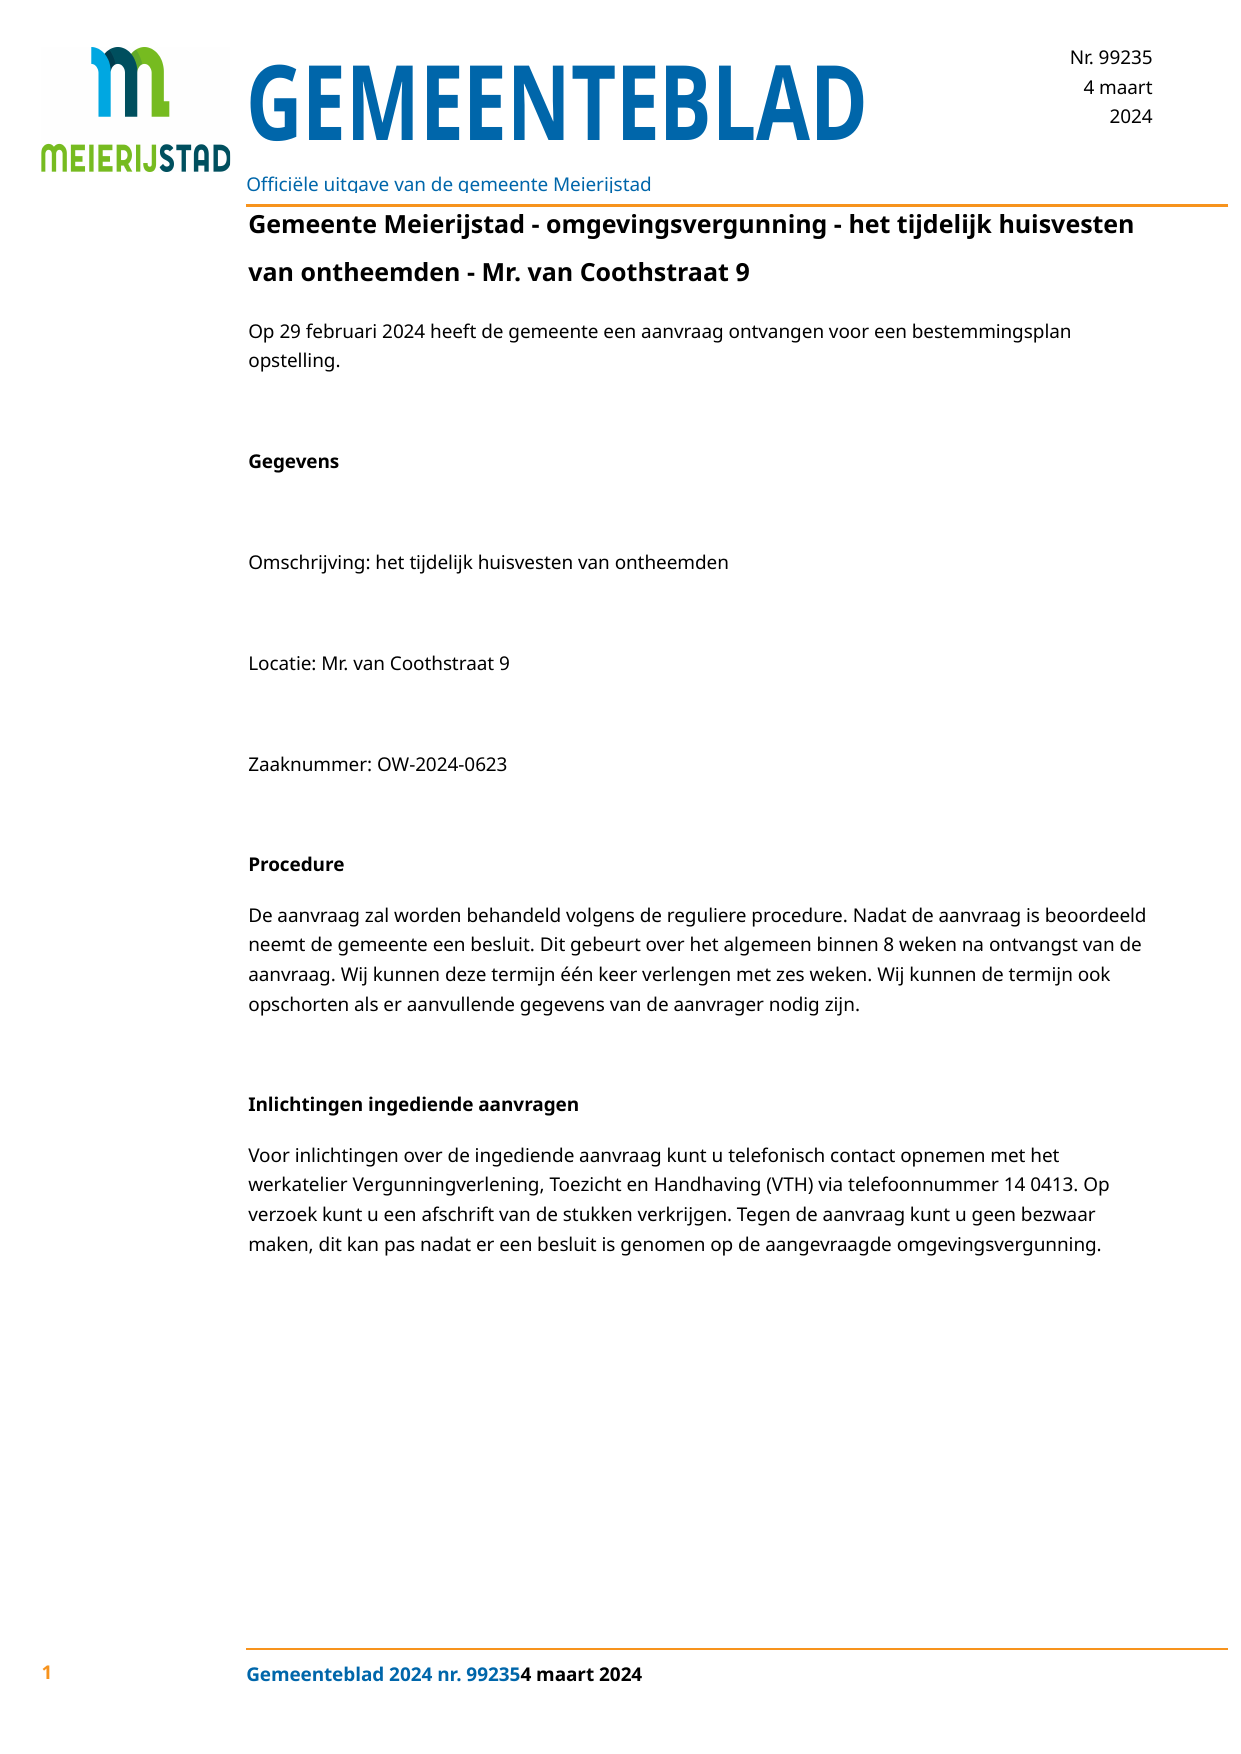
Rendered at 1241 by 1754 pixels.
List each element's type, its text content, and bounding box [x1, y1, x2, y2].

text Gegevens [248, 448, 1152, 474]
picture [41, 47, 231, 172]
text Locatie: Mr. van Coothstraat 9 [248, 650, 1152, 676]
text Voor inlichtingen over de ingediende aanvraag kunt u telefonisch contact opnemen met het werkatelier Vergunningverlening, Toezicht en Handhaving (VTH) via telefoonnummer 14 0413. Op verzoek kunt u een afschrift van de stukken verkrijgen. Tegen de aanvraag kunt u geen bezwaar maken, dit kan pas nadat er een besluit is genomen op de aangevraagde omgevingsvergunning. [248, 1142, 1152, 1257]
text Procedure [248, 852, 1152, 877]
text Inlichtingen ingediende aanvragen [248, 1092, 1152, 1117]
text Omschrijving: het tijdelijk huisvesten van ontheemden [248, 549, 1152, 575]
text Zaaknummer: OW-2024-0623 [248, 751, 1152, 777]
text De aanvraag zal worden behandeld volgens de reguliere procedure. Nadat de aanvraag is beoordeeld neemt de gemeente een besluit. Dit gebeurt over het algemeen binnen 8 weken na ontvangst van de aanvraag. Wij kunnen deze termijn één keer verlengen met zes weken. Wij kunnen de termijn ook opschorten als er aanvullende gegevens van de aanvrager nodig zijn. [248, 902, 1152, 1017]
text Gemeente Meierijstad - omgevingsvergunning - het tijdelijk huisvesten van ontheemden - Mr. van Coothstraat 9 [248, 207, 1152, 288]
text Op 29 februari 2024 heeft de gemeente een aanvraag ontvangen voor een bestemmingsplan opstelling. [248, 318, 1152, 373]
